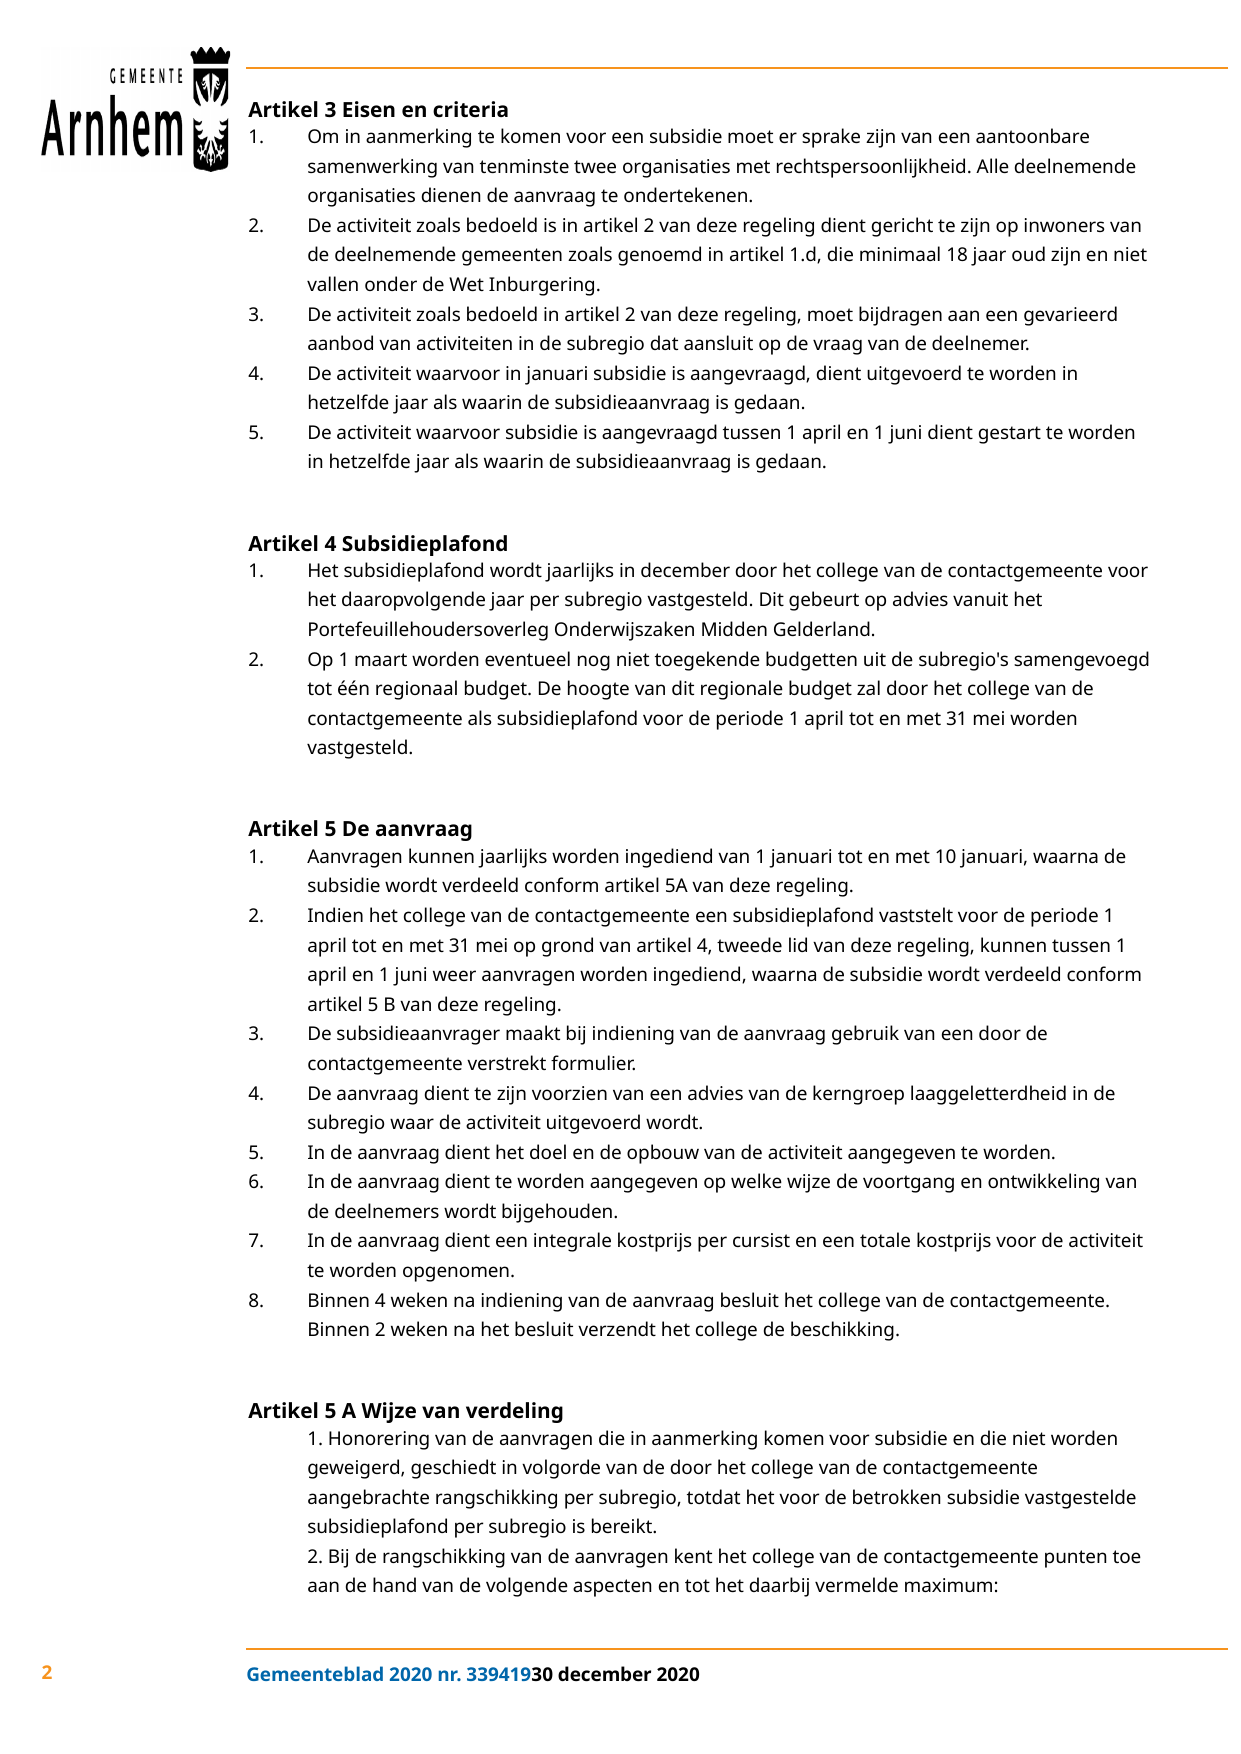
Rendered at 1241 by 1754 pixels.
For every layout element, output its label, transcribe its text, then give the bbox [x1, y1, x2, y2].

list In de aanvraag dient te worden aangegeven op welke wijze de voortgang en ontwikkeling van de deelnemers wordt bijgehouden. [248, 1168, 1152, 1224]
list De aanvraag dient te zijn voorzien van een advies van de kerngroep laaggeletterdheid in de subregio waar de activiteit uitgevoerd wordt. [248, 1080, 1152, 1135]
list 1. Honorering van de aanvragen die in aanmerking komen voor subsidie en die niet worden geweigerd, geschiedt in volgorde van de door het college van de contactgemeente aangebrachte rangschikking per subregio, totdat het voor de betrokken subsidie vastgestelde subsidieplafond per subregio is bereikt. [248, 1425, 1152, 1539]
list Aanvragen kunnen jaarlijks worden ingediend van 1 januari tot en met 10 januari, waarna de subsidie wordt verdeeld conform artikel 5A van deze regeling. [248, 843, 1152, 898]
list De subsidieaanvrager maakt bij indiening van de aanvraag gebruik van een door de contactgemeente verstrekt formulier. [248, 1021, 1152, 1076]
list In de aanvraag dient een integrale kostprijs per cursist en een totale kostprijs voor de activiteit te worden opgenomen. [248, 1228, 1152, 1283]
list 2. Bij de rangschikking van de aanvragen kent het college van de contactgemeente punten toe aan de hand van de volgende aspecten en tot het daarbij vermelde maximum: [248, 1543, 1152, 1598]
list De activiteit zoals bedoeld is in artikel 2 van deze regeling dient gericht te zijn op inwoners van de deelnemende gemeenten zoals genoemd in artikel 1.d, die minimaal 18 jaar oud zijn en niet vallen onder de Wet Inburgering. [248, 212, 1152, 297]
list De activiteit waarvoor subsidie is aangevraagd tussen 1 april en 1 juni dient gestart te worden in hetzelfde jaar als waarin de subsidieaanvraag is gedaan. [248, 419, 1152, 474]
list De activiteit zoals bedoeld in artikel 2 van deze regeling, moet bijdragen aan een gevarieerd aanbod van activiteiten in de subregio dat aansluit op de vraag van de deelnemer. [248, 301, 1152, 356]
list In de aanvraag dient het doel en de opbouw van de activiteit aangegeven te worden. [248, 1139, 1152, 1164]
list Binnen 4 weken na indiening van de aanvraag besluit het college van de contactgemeente. Binnen 2 weken na het besluit verzendt het college de beschikking. [248, 1287, 1152, 1342]
text Artikel 3 Eisen en criteria [248, 95, 1152, 123]
text Artikel 5 A Wijze van verdeling [248, 1396, 1152, 1425]
list De activiteit waarvoor in januari subsidie is aangevraagd, dient uitgevoerd te worden in hetzelfde jaar als waarin de subsidieaanvraag is gedaan. [248, 360, 1152, 415]
list Indien het college van de contactgemeente een subsidieplafond vaststelt voor de periode 1 april tot en met 31 mei op grond van artikel 4, tweede lid van deze regeling, kunnen tussen 1 april en 1 juni weer aanvragen worden ingediend, waarna de subsidie wordt verdeeld conform artikel 5 B van deze regeling. [248, 902, 1152, 1017]
picture [41, 47, 231, 172]
list Het subsidieplafond wordt jaarlijks in december door het college van de contactgemeente voor het daaropvolgende jaar per subregio vastgesteld. Dit gebeurt op advies vanuit het Portefeuillehoudersoverleg Onderwijszaken Midden Gelderland. [248, 557, 1152, 642]
text Artikel 5 De aanvraag [248, 814, 1152, 843]
list Om in aanmerking te komen voor een subsidie moet er sprake zijn van een aantoonbare samenwerking van tenminste twee organisaties met rechtspersoonlijkheid. Alle deelnemende organisaties dienen de aanvraag te ondertekenen. [248, 123, 1152, 208]
text Artikel 4 Subsidieplafond [248, 529, 1152, 557]
list Op 1 maart worden eventueel nog niet toegekende budgetten uit de subregio's samengevoegd tot één regionaal budget. De hoogte van dit regionale budget zal door het college van de contactgemeente als subsidieplafond voor de periode 1 april tot en met 31 mei worden vastgesteld. [248, 646, 1152, 760]
